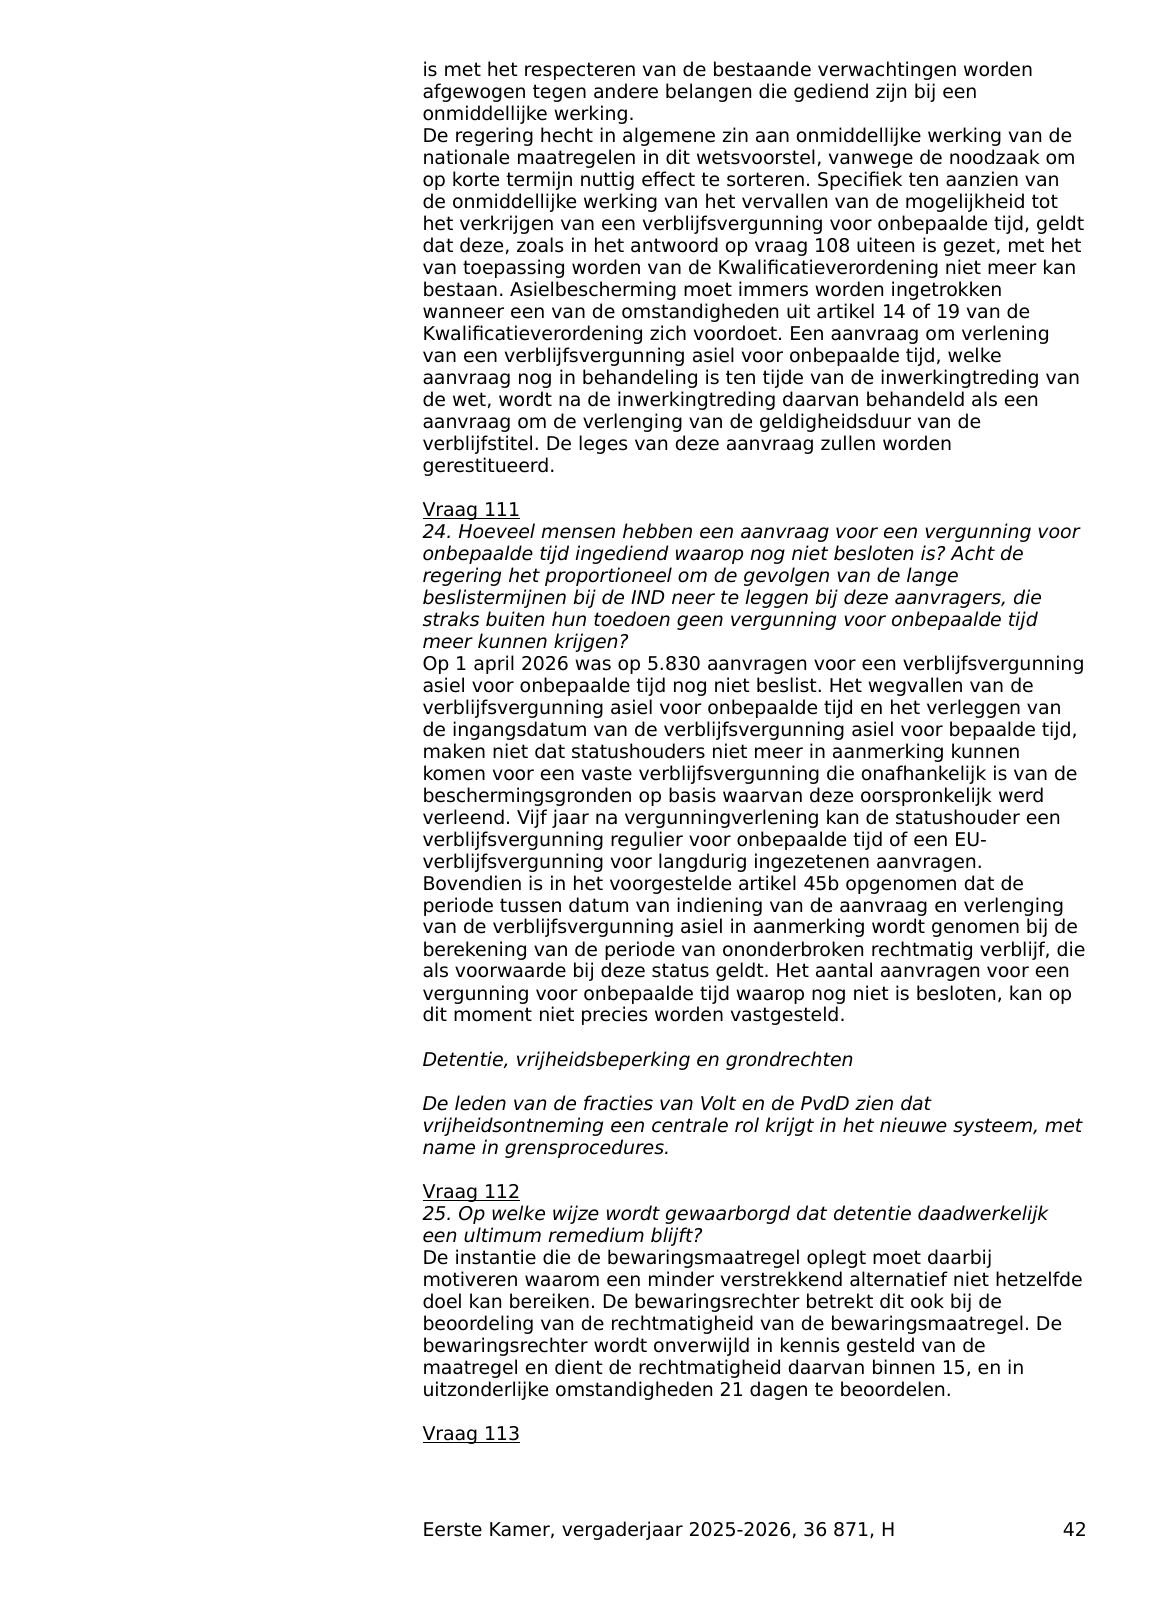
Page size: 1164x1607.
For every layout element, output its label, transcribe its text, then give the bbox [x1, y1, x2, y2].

text Vraag 112 [422, 1181, 1087, 1203]
text is met het respecteren van de bestaande verwachtingen worden afgewogen tegen andere belangen die gediend zijn bij een onmiddellijke werking. [422, 59, 1087, 125]
text Op 1 april 2026 was op 5.830 aanvragen voor een verblijfsvergunning asiel voor onbepaalde tijd nog niet beslist. Het wegvallen van de verblijfsvergunning asiel voor onbepaalde tijd en het verleggen van de ingangsdatum van de verblijfsvergunning asiel voor bepaalde tijd, maken niet dat statushouders niet meer in aanmerking kunnen komen voor een vaste verblijfsvergunning die onafhankelijk is van de beschermingsgronden op basis waarvan deze oorspronkelijk werd verleend. Vijf jaar na vergunningverlening kan de statushouder een verblijfsvergunning regulier voor onbepaalde tijd of een EU-verblijfsvergunning voor langdurig ingezetenen aanvragen. Bovendien is in het voorgestelde artikel 45b opgenomen dat de periode tussen datum van indiening van de aanvraag en verlenging van de verblijfsvergunning asiel in aanmerking wordt genomen bij de berekening van de periode van ononderbroken rechtmatig verblijf, die als voorwaarde bij deze status geldt. Het aantal aanvragen voor een vergunning voor onbepaalde tijd waarop nog niet is besloten, kan op dit moment niet precies worden vastgesteld. [422, 653, 1087, 1026]
subtitle Detentie, vrijheidsbeperking en grondrechten [422, 1048, 1087, 1071]
text Vraag 111 [422, 499, 1087, 521]
text 24. Hoeveel mensen hebben een aanvraag voor een vergunning voor onbepaalde tijd ingediend waarop nog niet besloten is? Acht de regering het proportioneel om de gevolgen van de lange beslistermijnen bij de IND neer te leggen bij deze aanvragers, die straks buiten hun toedoen geen vergunning voor onbepaalde tijd meer kunnen krijgen? [422, 521, 1087, 653]
text De instantie die de bewaringsmaatregel oplegt moet daarbij motiveren waarom een minder verstrekkend alternatief niet hetzelfde doel kan bereiken. De bewaringsrechter betrekt dit ook bij de beoordeling van de rechtmatigheid van de bewaringsmaatregel. De bewaringsrechter wordt onverwijld in kennis gesteld van de maatregel en dient de rechtmatigheid daarvan binnen 15, en in uitzonderlijke omstandigheden 21 dagen te beoordelen. [422, 1247, 1087, 1401]
text De leden van de fracties van Volt en de PvdD zien dat vrijheidsontneming een centrale rol krijgt in het nieuwe systeem, met name in grensprocedures. [422, 1093, 1087, 1159]
text Vraag 113 [422, 1423, 1087, 1445]
text 25. Op welke wijze wordt gewaarborgd dat detentie daadwerkelijk een ultimum remedium blijft? [422, 1203, 1087, 1247]
text De regering hecht in algemene zin aan onmiddellijke werking van de nationale maatregelen in dit wetsvoorstel, vanwege de noodzaak om op korte termijn nuttig effect te sorteren. Specifiek ten aanzien van de onmiddellijke werking van het vervallen van de mogelijkheid tot het verkrijgen van een verblijfsvergunning voor onbepaalde tijd, geldt dat deze, zoals in het antwoord op vraag 108 uiteen is gezet, met het van toepassing worden van de Kwalificatieverordening niet meer kan bestaan. Asielbescherming moet immers worden ingetrokken wanneer een van de omstandigheden uit artikel 14 of 19 van de Kwalificatieverordening zich voordoet. Een aanvraag om verlening van een verblijfsvergunning asiel voor onbepaalde tijd, welke aanvraag nog in behandeling is ten tijde van de inwerkingtreding van de wet, wordt na de inwerkingtreding daarvan behandeld als een aanvraag om de verlenging van de geldigheidsduur van de verblijfstitel. De leges van deze aanvraag zullen worden gerestitueerd. [422, 125, 1087, 477]
